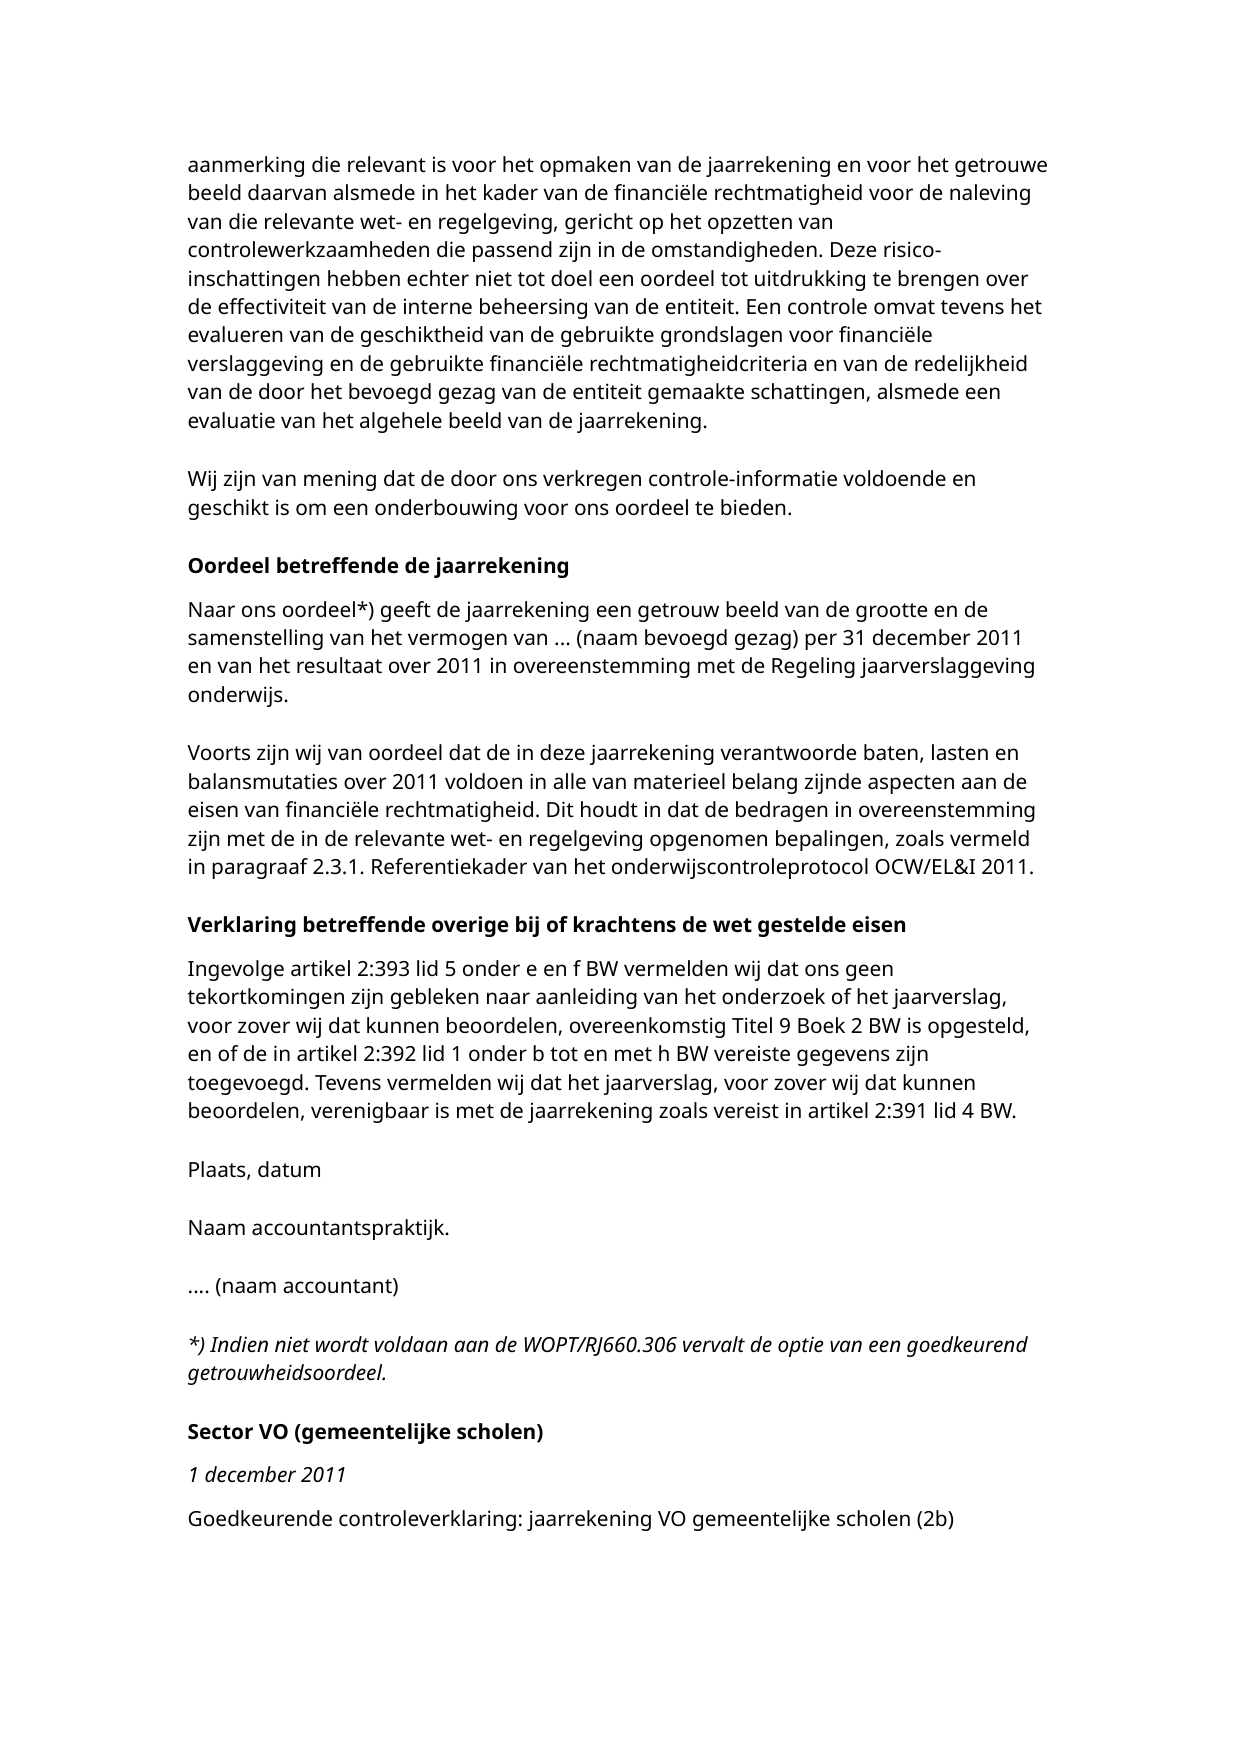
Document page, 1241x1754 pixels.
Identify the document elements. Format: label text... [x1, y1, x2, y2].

text 1 december 2011 [187, 1460, 1053, 1489]
text Plaats, datum [187, 1155, 1053, 1183]
text *) Indien niet wordt voldaan aan de WOPT/RJ660.306 vervalt de optie van een goedkeurend getrouwheidsoordeel. [187, 1330, 1053, 1387]
text Sector VO (gemeentelijke scholen) [187, 1417, 1053, 1445]
text Goedkeurende controleverklaring: jaarrekening VO gemeentelijke scholen (2b) [187, 1504, 1053, 1532]
text aanmerking die relevant is voor het opmaken van de jaarrekening en voor het getrouwe beeld daarvan alsmede in het kader van de financiële rechtmatigheid voor de naleving van die relevante wet- en regelgeving, gericht op het opzetten van controlewerkzaamheden die passend zijn in de omstandigheden. Deze risico-inschattingen hebben echter niet tot doel een oordeel tot uitdrukking te brengen over de effectiviteit van de interne beheersing van de entiteit. Een controle omvat tevens het evalueren van de geschiktheid van de gebruikte grondslagen voor financiële verslaggeving en de gebruikte financiële rechtmatigheidcriteria en van de redelijkheid van de door het bevoegd gezag van de entiteit gemaakte schattingen, alsmede een evaluatie van het algehele beeld van de jaarrekening. [187, 150, 1053, 434]
text Wij zijn van mening dat de door ons verkregen controle-informatie voldoende en geschikt is om een onderbouwing voor ons oordeel te bieden. [187, 464, 1053, 521]
text Oordeel betreffende de jaarrekening [187, 551, 1053, 580]
text Ingevolge artikel 2:393 lid 5 onder e en f BW vermelden wij dat ons geen tekortkomingen zijn gebleken naar aanleiding van het onderzoek of het jaarverslag, voor zover wij dat kunnen beoordelen, overeenkomstig Titel 9 Boek 2 BW is opgesteld, en of de in artikel 2:392 lid 1 onder b tot en met h BW vereiste gegevens zijn toegevoegd. Tevens vermelden wij dat het jaarverslag, voor zover wij dat kunnen beoordelen, verenigbaar is met de jaarrekening zoals vereist in artikel 2:391 lid 4 BW. [187, 954, 1053, 1125]
text Verklaring betreffende overige bij of krachtens de wet gestelde eisen [187, 911, 1053, 939]
text Voorts zijn wij van oordeel dat de in deze jaarrekening verantwoorde baten, lasten en balansmutaties over 2011 voldoen in alle van materieel belang zijnde aspecten aan de eisen van financiële rechtmatigheid. Dit houdt in dat de bedragen in overeenstemming zijn met de in de relevante wet- en regelgeving opgenomen bepalingen, zoals vermeld in paragraaf 2.3.1. Referentiekader van het onderwijscontroleprotocol OCW/EL&I 2011. [187, 738, 1053, 881]
text .... (naam accountant) [187, 1272, 1053, 1300]
text Naar ons oordeel*) geeft de jaarrekening een getrouw beeld van de grootte en de samenstelling van het vermogen van ... (naam bevoegd gezag) per 31 december 2011 en van het resultaat over 2011 in overeenstemming met de Regeling jaarverslaggeving onderwijs. [187, 595, 1053, 708]
text Naam accountantspraktijk. [187, 1213, 1053, 1242]
